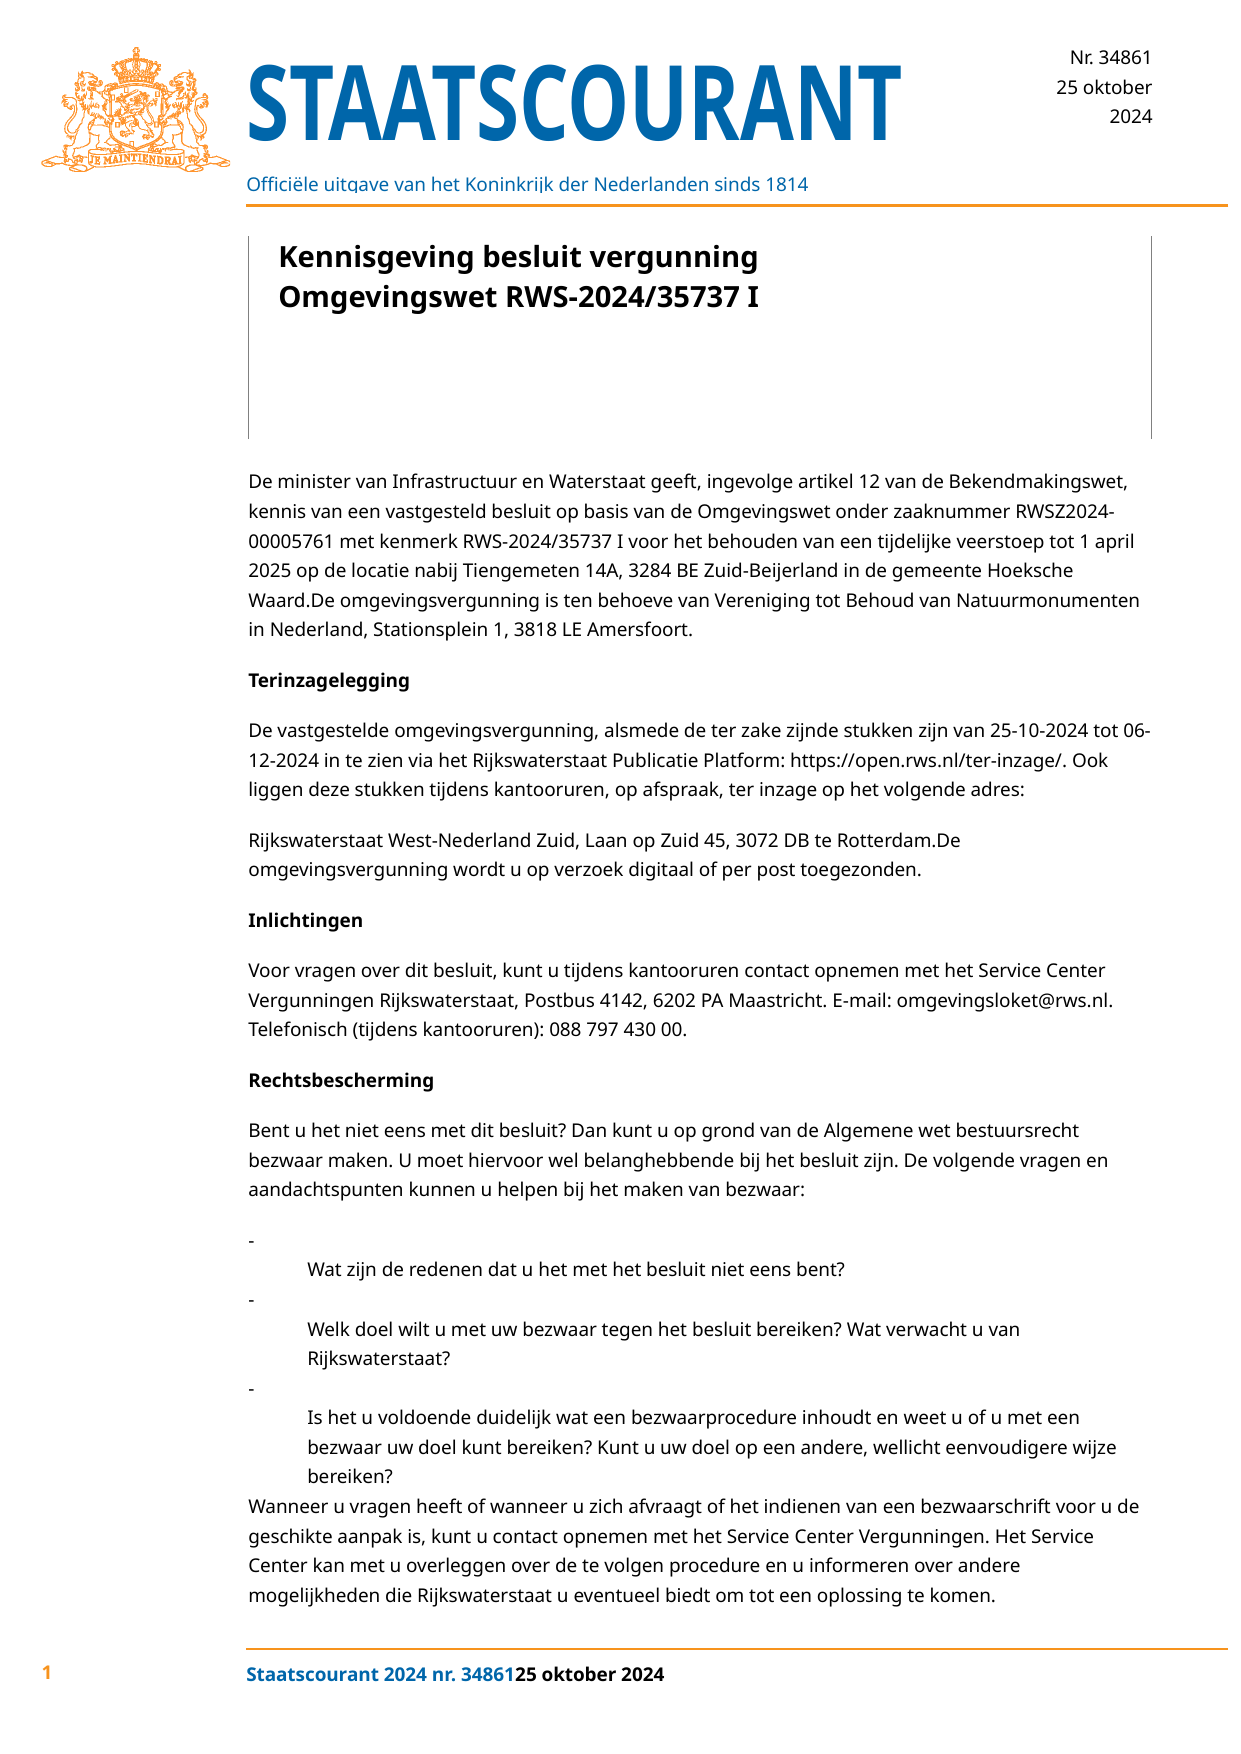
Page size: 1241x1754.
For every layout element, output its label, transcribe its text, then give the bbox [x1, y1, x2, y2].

table_header [850, 414, 1151, 439]
text Inlichtingen [248, 907, 1152, 933]
picture [41, 47, 231, 172]
picture [912, 236, 1090, 414]
text Bent u het niet eens met dit besluit? Dan kunt u op grond van de Algemene wet bestuursrecht bezwaar maken. U moet hiervoor wel belanghebbende bij het besluit zijn. De volgende vragen en aandachtspunten kunnen u helpen bij het maken van bezwaar: [248, 1117, 1152, 1202]
text Wanneer u vragen heeft of wanneer u zich afvraagt of het indienen van een bezwaarschrift voor u de geschikte aanpak is, kunt u contact opnemen met het Service Center Vergunningen. Het Service Center kan met u overleggen over de te volgen procedure en u informeren over andere mogelijkheden die Rijkswaterstaat u eventueel biedt om tot een oplossing te komen. [248, 1493, 1152, 1608]
table_header [1090, 236, 1151, 413]
table_header [850, 236, 912, 413]
text De minister van Infrastructuur en Waterstaat geeft, ingevolge artikel 12 van de Bekendmakingswet, kennis van een vastgesteld besluit op basis van de Omgevingswet onder zaaknummer RWSZ2024-00005761 met kenmerk RWS-2024/35737 I voor het behouden van een tijdelijke veerstoep tot 1 april 2025 op de locatie nabij Tiengemeten 14A, 3284 BE Zuid-Beijerland in de gemeente Hoeksche Waard.De omgevingsvergunning is ten behoeve van Vereniging tot Behoud van Natuurmonumenten in Nederland, Stationsplein 1, 3818 LE Amersfoort. [248, 469, 1152, 642]
text De vastgestelde omgevingsvergunning, alsmede de ter zake zijnde stukken zijn van 25-10-2024 tot 06-12-2024 in te zien via het Rijkswaterstaat Publicatie Platform: https://open.rws.nl/ter-inzage/. Ook liggen deze stukken tijdens kantooruren, op afspraak, ter inzage op het volgende adres: [248, 717, 1152, 802]
list Welk doel wilt u met uw bezwaar tegen het besluit bereiken? Wat verwacht u van Rijkswaterstaat? [248, 1316, 1152, 1371]
text Rechtsbescherming [248, 1067, 1152, 1093]
text Terinzagelegging [248, 667, 1152, 693]
list Is het u voldoende duidelijk wat een bezwaarprocedure inhoudt en weet u of u met een bezwaar uw doel kunt bereiken? Kunt u uw doel op een andere, wellicht eenvoudigere wijze bereiken? [248, 1404, 1152, 1489]
list Wat zijn de redenen dat u het met het besluit niet eens bent? [248, 1257, 1152, 1282]
text Rijkswaterstaat West-Nederland Zuid, Laan op Zuid 45, 3072 DB te Rotterdam.De omgevingsvergunning wordt u op verzoek digitaal of per post toegezonden. [248, 827, 1152, 882]
text Voor vragen over dit besluit, kunt u tijdens kantooruren contact opnemen met het Service Center Vergunningen Rijkswaterstaat, Postbus 4142, 6202 PA Maastricht. E-mail: omgevingsloket@rws.nl. Telefonisch (tijdens kantooruren): 088 797 430 00. [248, 957, 1152, 1042]
table_header Kennisgeving besluit vergunning Omgevingswet RWS-2024/35737 I [249, 236, 850, 439]
